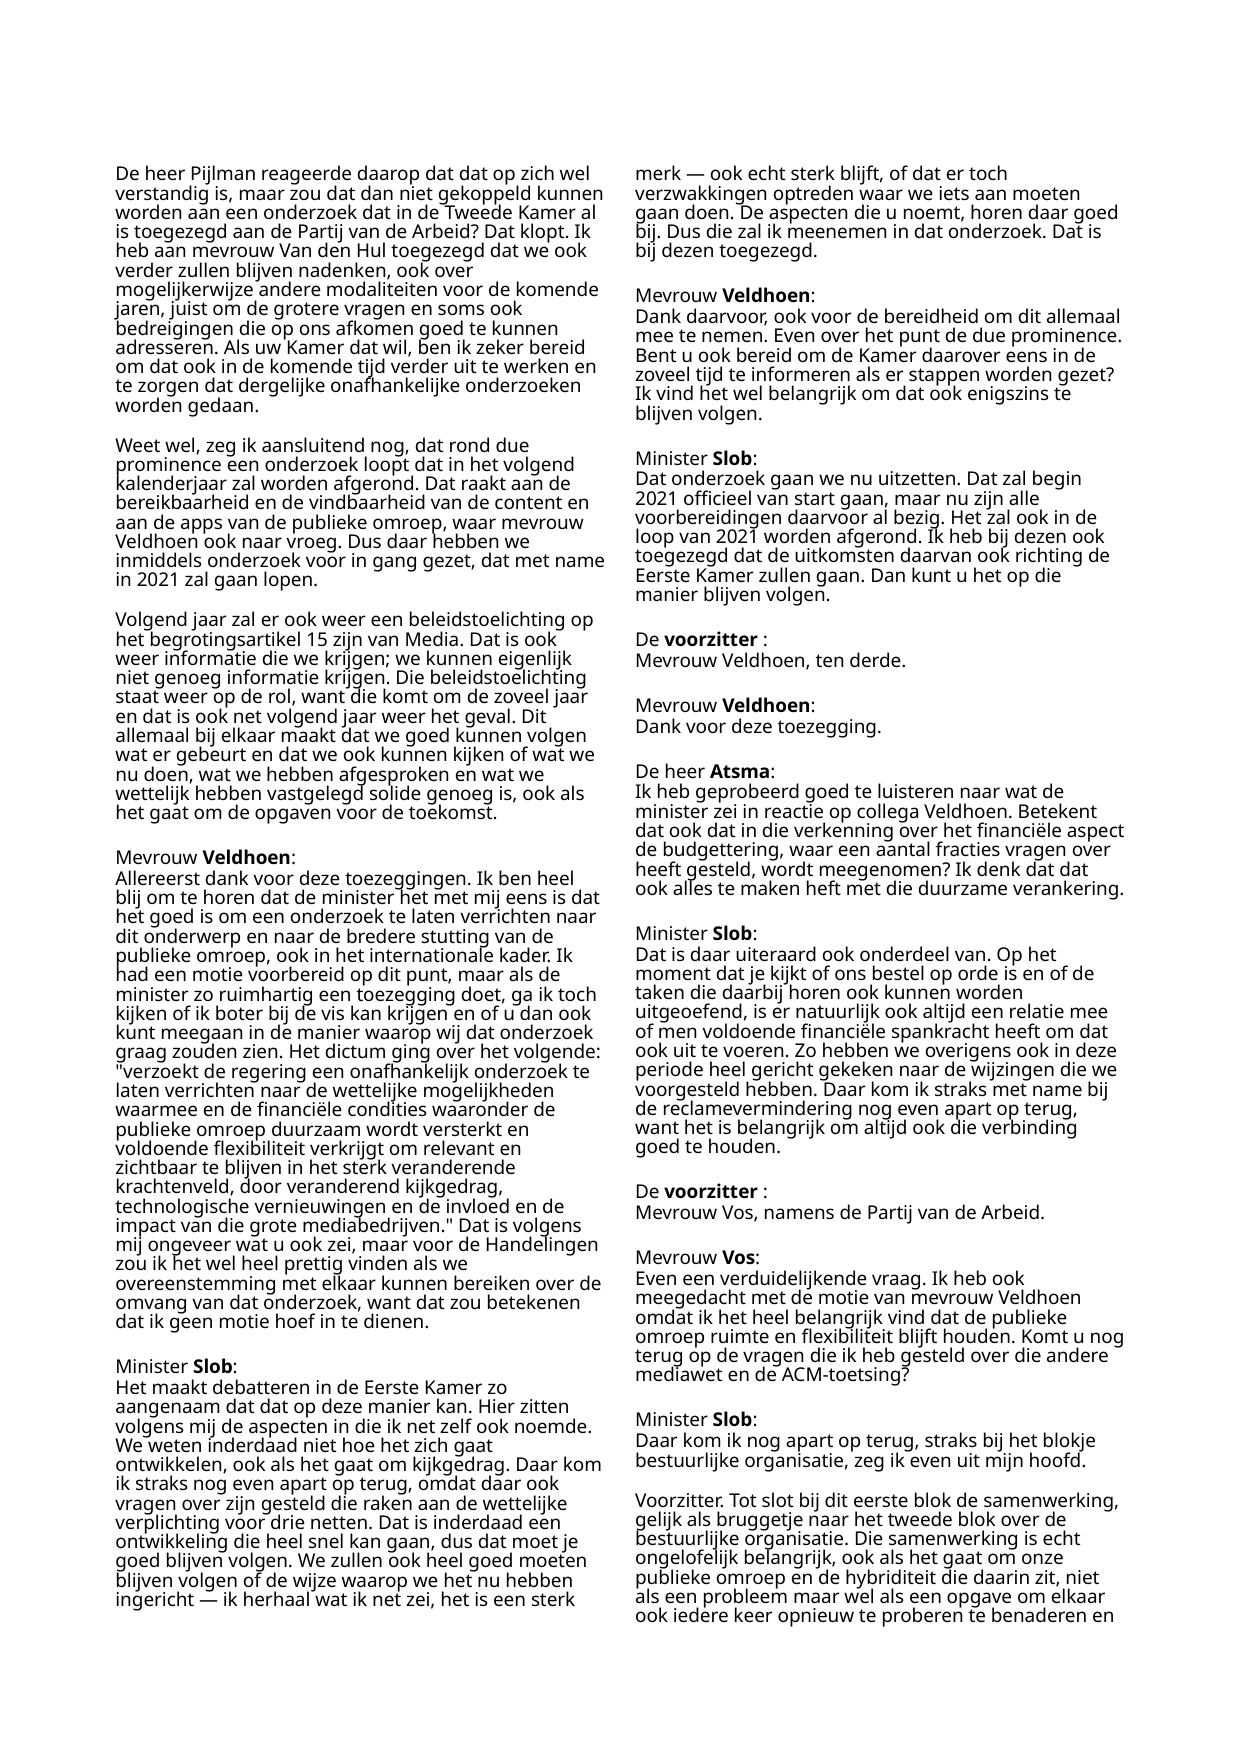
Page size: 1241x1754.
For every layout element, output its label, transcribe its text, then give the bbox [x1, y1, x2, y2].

text De heer Pijlman reageerde daarop dat dat op zich wel verstandig is, maar zou dat dan niet gekoppeld kunnen worden aan een onderzoek dat in de Tweede Kamer al is toegezegd aan de Partij van de Arbeid? Dat klopt. Ik heb aan mevrouw Van den Hul toegezegd dat we ook verder zullen blijven nadenken, ook over mogelijkerwijze andere modaliteiten voor de komende jaren, juist om de grotere vragen en soms ook bedreigingen die op ons afkomen goed te kunnen adresseren. Als uw Kamer dat wil, ben ik zeker bereid om dat ook in de komende tijd verder uit te werken en te zorgen dat dergelijke onafhankelijke onderzoeken worden gedaan. [115, 165, 605, 416]
text Allereerst dank voor deze toezeggingen. Ik ben heel blij om te horen dat de minister het met mij eens is dat het goed is om een onderzoek te laten verrichten naar dit onderwerp en naar de bredere stutting van de publieke omroep, ook in het internationale kader. Ik had een motie voorbereid op dit punt, maar als de minister zo ruimhartig een toezegging doet, ga ik toch kijken of ik boter bij de vis kan krijgen en of u dan ook kunt meegaan in de manier waarop wij dat onderzoek graag zouden zien. Het dictum ging over het volgende: "verzoekt de regering een onafhankelijk onderzoek te laten verrichten naar de wettelijke mogelijkheden waarmee en de financiële condities waaronder de publieke omroep duurzaam wordt versterkt en voldoende flexibiliteit verkrijgt om relevant en zichtbaar te blijven in het sterk veranderende krachtenveld, door veranderend kijkgedrag, technologische vernieuwingen en de invloed en de impact van die grote mediabedrijven." Dat is volgens mij ongeveer wat u ook zei, maar voor de Handelingen zou ik het wel heel prettig vinden als we overeenstemming met elkaar kunnen bereiken over de omvang van dat onderzoek, want dat zou betekenen dat ik geen motie hoef in te dienen. [115, 870, 605, 1332]
text Dat is daar uiteraard ook onderdeel van. Op het moment dat je kijkt of ons bestel op orde is en of de taken die daarbij horen ook kunnen worden uitgeoefend, is er natuurlijk ook altijd een relatie mee of men voldoende financiële spankracht heeft om dat ook uit te voeren. Zo hebben we overigens ook in deze periode heel gericht gekeken naar de wijzingen die we voorgesteld hebben. Daar kom ik straks met name bij de reclamevermindering nog even apart op terug, want het is belangrijk om altijd ook die verbinding goed te houden. [635, 946, 1125, 1158]
text Volgend jaar zal er ook weer een beleidstoelichting op het begrotingsartikel 15 zijn van Media. Dat is ook weer informatie die we krijgen; we kunnen eigenlijk niet genoeg informatie krijgen. Die beleidstoelichting staat weer op de rol, want die komt om de zoveel jaar en dat is ook net volgend jaar weer het geval. Dit allemaal bij elkaar maakt dat we goed kunnen volgen wat er gebeurt en dat we ook kunnen kijken of wat we nu doen, wat we hebben afgesproken en wat we wettelijk hebben vastgelegd solide genoeg is, ook als het gaat om de opgaven voor de toekomst. [115, 611, 605, 823]
text Mevrouw Vos, namens de Partij van de Arbeid. [635, 1204, 1125, 1223]
text Het maakt debatteren in de Eerste Kamer zo aangenaam dat dat op deze manier kan. Hier zitten volgens mij de aspecten in die ik net zelf ook noemde. We weten inderdaad niet hoe het zich gaat ontwikkelen, ook als het gaat om kijkgedrag. Daar kom ik straks nog even apart op terug, omdat daar ook vragen over zijn gesteld die raken aan de wettelijke verplichting voor drie netten. Dat is inderdaad een ontwikkeling die heel snel kan gaan, dus dat moet je goed blijven volgen. We zullen ook heel goed moeten blijven volgen of de wijze waarop we het nu hebben ingericht — ik herhaal wat ik net zei, het is een sterk [115, 1379, 605, 1610]
text Minister Slob: [635, 445, 1125, 470]
text Mevrouw Veldhoen, ten derde. [635, 652, 1125, 671]
text Weet wel, zeg ik aansluitend nog, dat rond due prominence een onderzoek loopt dat in het volgend kalenderjaar zal worden afgerond. Dat raakt aan de bereikbaarheid en de vindbaarheid van de content en aan de apps van de publieke omroep, waar mevrouw Veldhoen ook naar vroeg. Dus daar hebben we inmiddels onderzoek voor in gang gezet, dat met name in 2021 zal gaan lopen. [115, 437, 605, 591]
text Dat onderzoek gaan we nu uitzetten. Dat zal begin 2021 officieel van start gaan, maar nu zijn alle voorbereidingen daarvoor al bezig. Het zal ook in de loop van 2021 worden afgerond. Ik heb bij dezen ook toegezegd dat de uitkomsten daarvan ook richting de Eerste Kamer zullen gaan. Dan kunt u het op die manier blijven volgen. [635, 470, 1125, 605]
text Dank daarvoor, ook voor de bereidheid om dit allemaal mee te nemen. Even over het punt de due prominence. Bent u ook bereid om de Kamer daarover eens in de zoveel tijd te informeren als er stappen worden gezet? Ik vind het wel belangrijk om dat ook enigszins te blijven volgen. [635, 308, 1125, 424]
text Voorzitter. Tot slot bij dit eerste blok de samenwerking, gelijk als bruggetje naar het tweede blok over de bestuurlijke organisatie. Die samenwerking is echt ongelofelijk belangrijk, ook als het gaat om onze publieke omroep en de hybriditeit die daarin zit, niet als een probleem maar wel als een opgave om elkaar ook iedere keer opnieuw te proberen te benaderen en [635, 1492, 1125, 1626]
text De heer Atsma: [635, 758, 1125, 783]
text merk — ook echt sterk blijft, of dat er toch verzwakkingen optreden waar we iets aan moeten gaan doen. De aspecten die u noemt, horen daar goed bij. Dus die zal ik meenemen in dat onderzoek. Dat is bij dezen toegezegd. [635, 165, 1125, 262]
text Minister Slob: [635, 920, 1125, 946]
text Minister Slob: [635, 1407, 1125, 1432]
text Dank voor deze toezegging. [635, 718, 1125, 737]
text De voorzitter : [635, 1178, 1125, 1204]
text Ik heb geprobeerd goed te luisteren naar wat de minister zei in reactie op collega Veldhoen. Betekent dat ook dat in die verkenning over het financiële aspect de budgettering, waar een aantal fracties vragen over heeft gesteld, wordt meegenomen? Ik denk dat dat ook alles te maken heft met die duurzame verankering. [635, 783, 1125, 899]
text Minister Slob: [115, 1353, 605, 1379]
text Mevrouw Veldhoen: [115, 844, 605, 870]
text Mevrouw Veldhoen: [635, 692, 1125, 718]
text De voorzitter : [635, 626, 1125, 652]
text Mevrouw Veldhoen: [635, 282, 1125, 308]
text Daar kom ik nog apart op terug, straks bij het blokje bestuurlijke organisatie, zeg ik even uit mijn hoofd. [635, 1432, 1125, 1471]
text Even een verduidelijkende vraag. Ik heb ook meegedacht met de motie van mevrouw Veldhoen omdat ik het heel belangrijk vind dat de publieke omroep ruimte en flexibiliteit blijft houden. Komt u nog terug op de vragen die ik heb gesteld over die andere mediawet en de ACM-toetsing? [635, 1270, 1125, 1386]
text Mevrouw Vos: [635, 1244, 1125, 1270]
